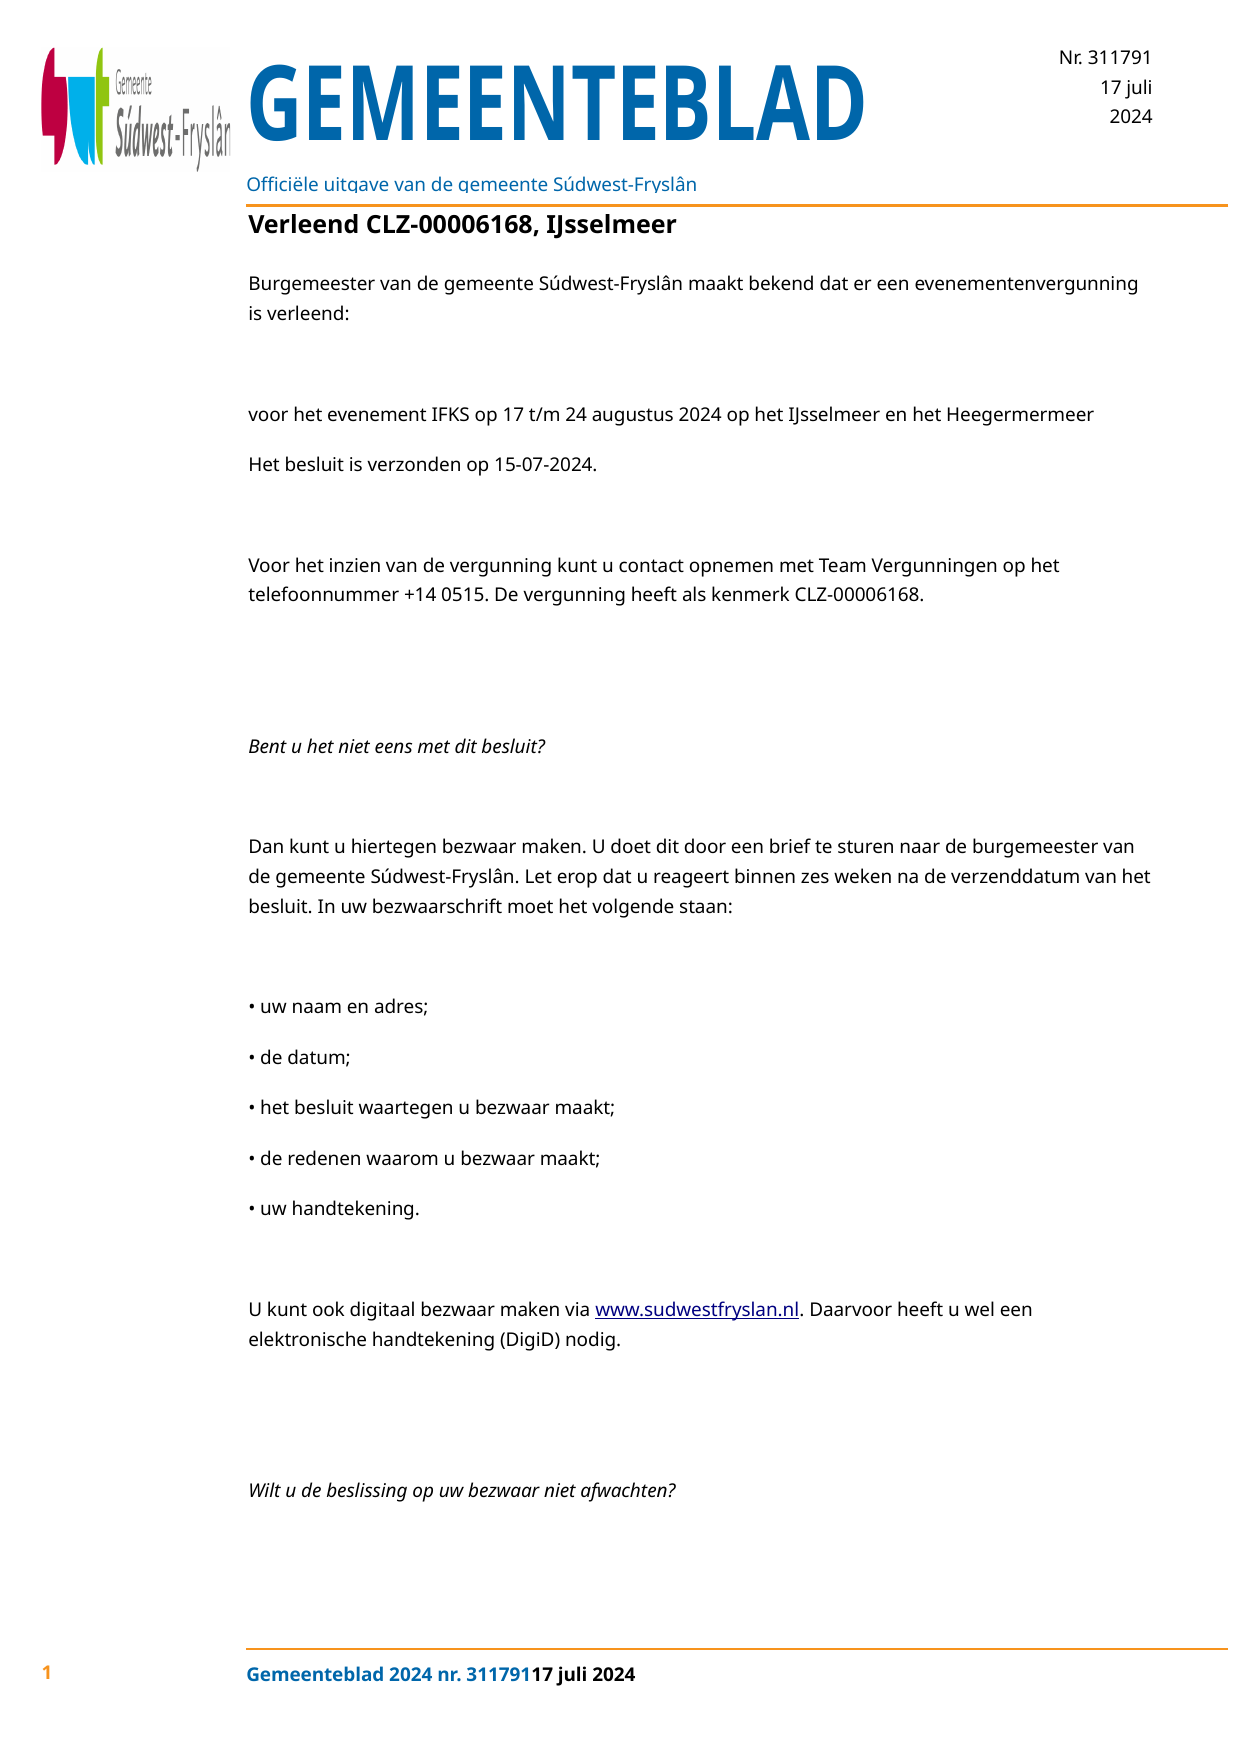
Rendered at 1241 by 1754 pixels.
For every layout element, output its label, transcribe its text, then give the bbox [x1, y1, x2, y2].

text Dan kunt u hiertegen bezwaar maken. U doet dit door een brief te sturen naar de burgemeester van de gemeente Súdwest-Fryslân. Let erop dat u reageert binnen zes weken na de verzenddatum van het besluit. In uw bezwaarschrift moet het volgende staan: [248, 834, 1152, 918]
text Verleend CLZ-00006168, IJsselmeer [248, 207, 1152, 241]
text Burgemeester van de gemeente Súdwest-Fryslân maakt bekend dat er een evenementenvergunning is verleend: [248, 270, 1152, 326]
text Wilt u de beslissing op uw bezwaar niet afwachten? [248, 1477, 1152, 1503]
text • het besluit waartegen u bezwaar maakt; [248, 1094, 1152, 1120]
text • uw handtekening. [248, 1195, 1152, 1221]
text • de redenen waarom u bezwaar maakt; [248, 1145, 1152, 1171]
picture [41, 47, 231, 172]
text • uw naam en adres; [248, 994, 1152, 1019]
text Voor het inzien van de vergunning kunt u contact opnemen met Team Vergunningen op het telefoonnummer +14 0515. De vergunning heeft als kenmerk CLZ-00006168. [248, 552, 1152, 607]
text voor het evenement IFKS op 17 t/m 24 augustus 2024 op het IJsselmeer en het Heegermermeer [248, 401, 1152, 426]
text Het besluit is verzonden op 15-07-2024. [248, 451, 1152, 477]
text Bent u het niet eens met dit besluit? [248, 733, 1152, 758]
text • de datum; [248, 1044, 1152, 1070]
text U kunt ook digitaal bezwaar maken via www.sudwestfryslan.nl. Daarvoor heeft u wel een elektronische handtekening (DigiD) nodig. [248, 1296, 1152, 1351]
